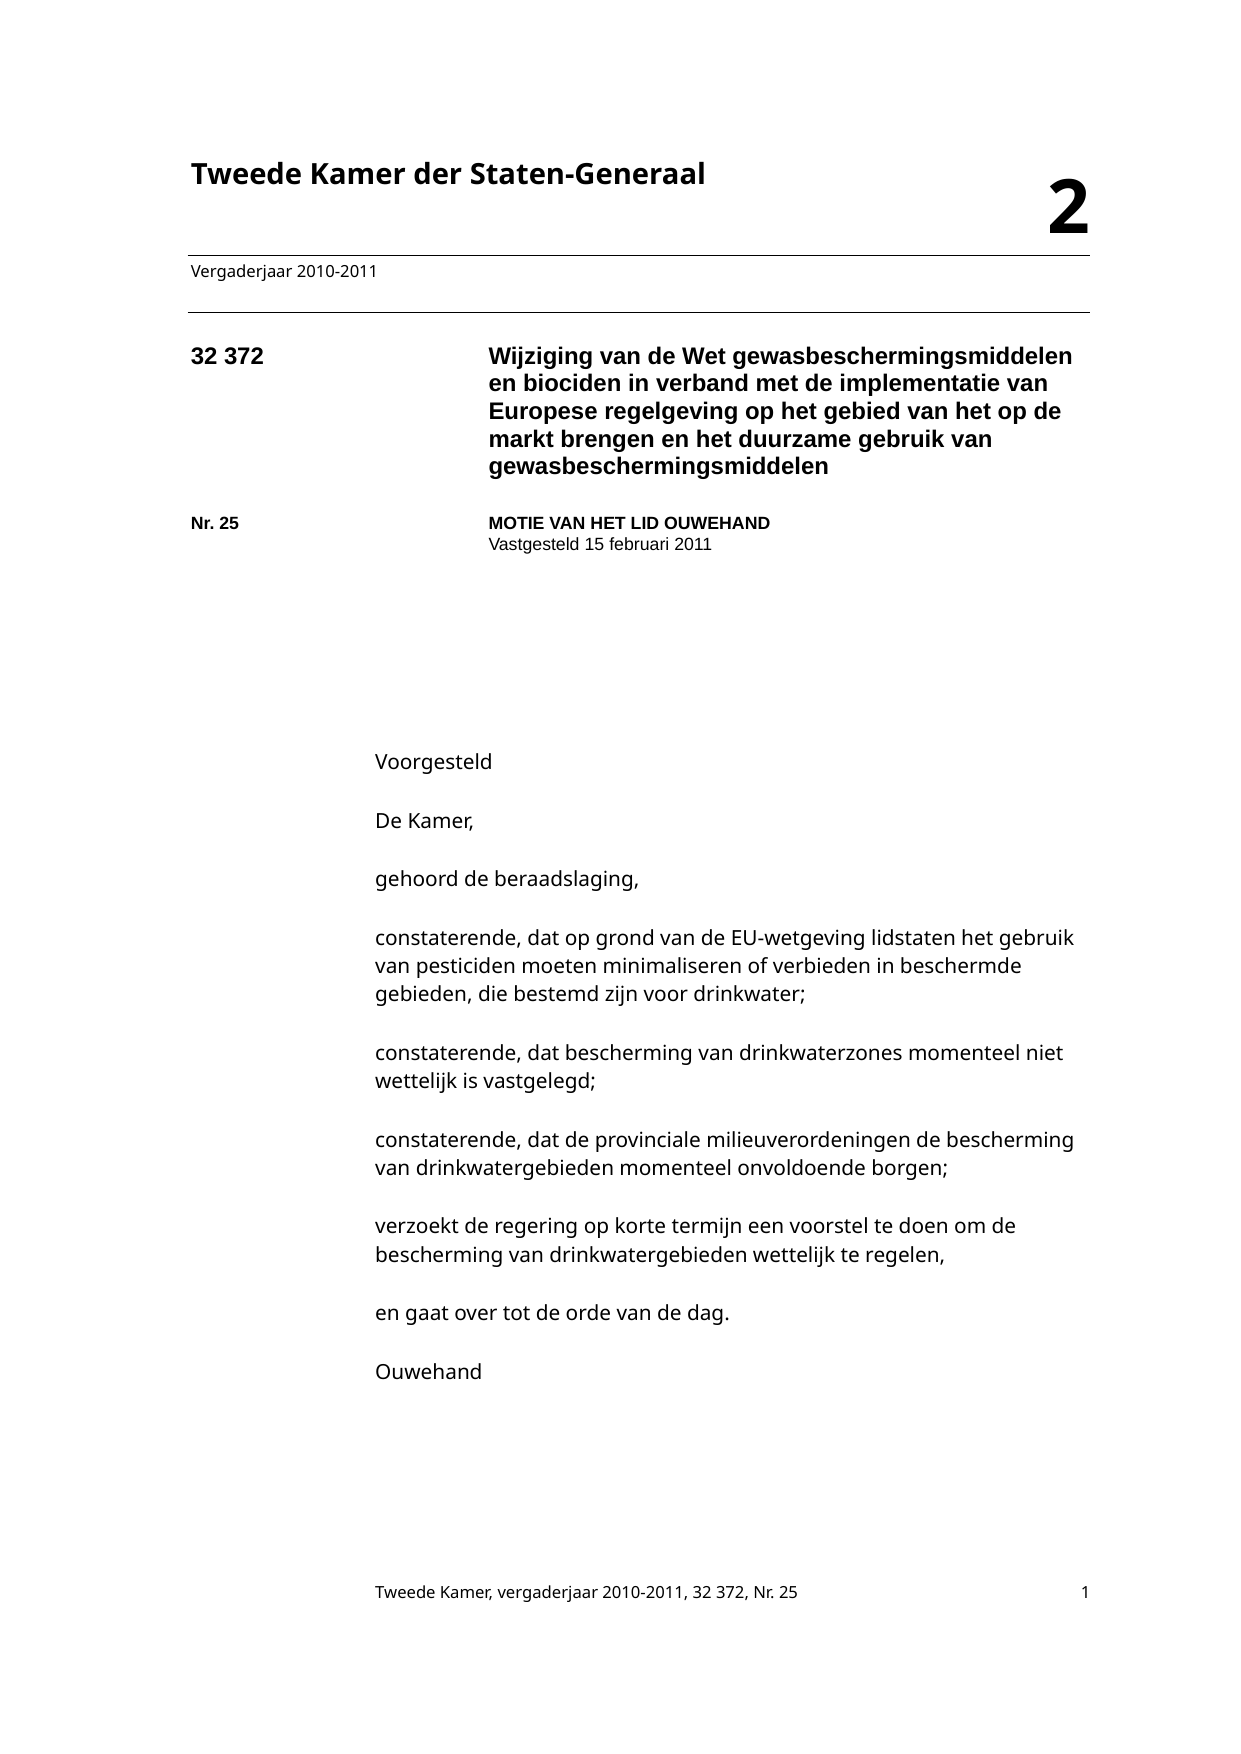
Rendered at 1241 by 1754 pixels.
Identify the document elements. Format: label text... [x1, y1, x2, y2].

table_cell [485, 313, 1090, 339]
text De Kamer, [375, 806, 1090, 834]
table_cell [485, 256, 1090, 312]
table_cell [188, 313, 485, 339]
table_cell Nr. 25 [188, 510, 485, 629]
text en gaat over tot de orde van de dag. [375, 1298, 1090, 1327]
text constaterende, dat bescherming van drinkwaterzones momenteel niet wettelijk is vastgelegd; [375, 1038, 1090, 1095]
text constaterende, dat op grond van de EU-wetgeving lidstaten het gebruik van pesticiden moeten minimaliseren of verbieden in beschermde gebieden, die bestemd zijn voor drinkwater; [375, 923, 1090, 1008]
text constaterende, dat de provinciale milieuverordeningen de bescherming van drinkwatergebieden momenteel onvoldoende borgen; [375, 1125, 1090, 1182]
text gehoord de beraadslaging, [375, 864, 1090, 893]
table_cell 32 372 [188, 339, 485, 510]
table_cell Wijziging van de Wet gewasbeschermingsmiddelen en biociden in verband met de implementatie van Europese regelgeving op het gebied van het op de markt brengen en het duurzame gebruik van gewasbeschermingsmiddelen [485, 339, 1090, 510]
table_header Tweede Kamer der Staten-Generaal [188, 150, 909, 255]
table_header 2 [910, 150, 1090, 255]
text Ouwehand [375, 1357, 1090, 1385]
table_cell MOTIE VAN HET LID OUWEHAND Vastgesteld 15 februari 2011 [485, 510, 1090, 629]
table_cell Vergaderjaar 2010-2011 [188, 256, 485, 312]
text Voorgesteld [375, 747, 1090, 776]
text verzoekt de regering op korte termijn een voorstel te doen om de bescherming van drinkwatergebieden wettelijk te regelen, [375, 1212, 1090, 1268]
